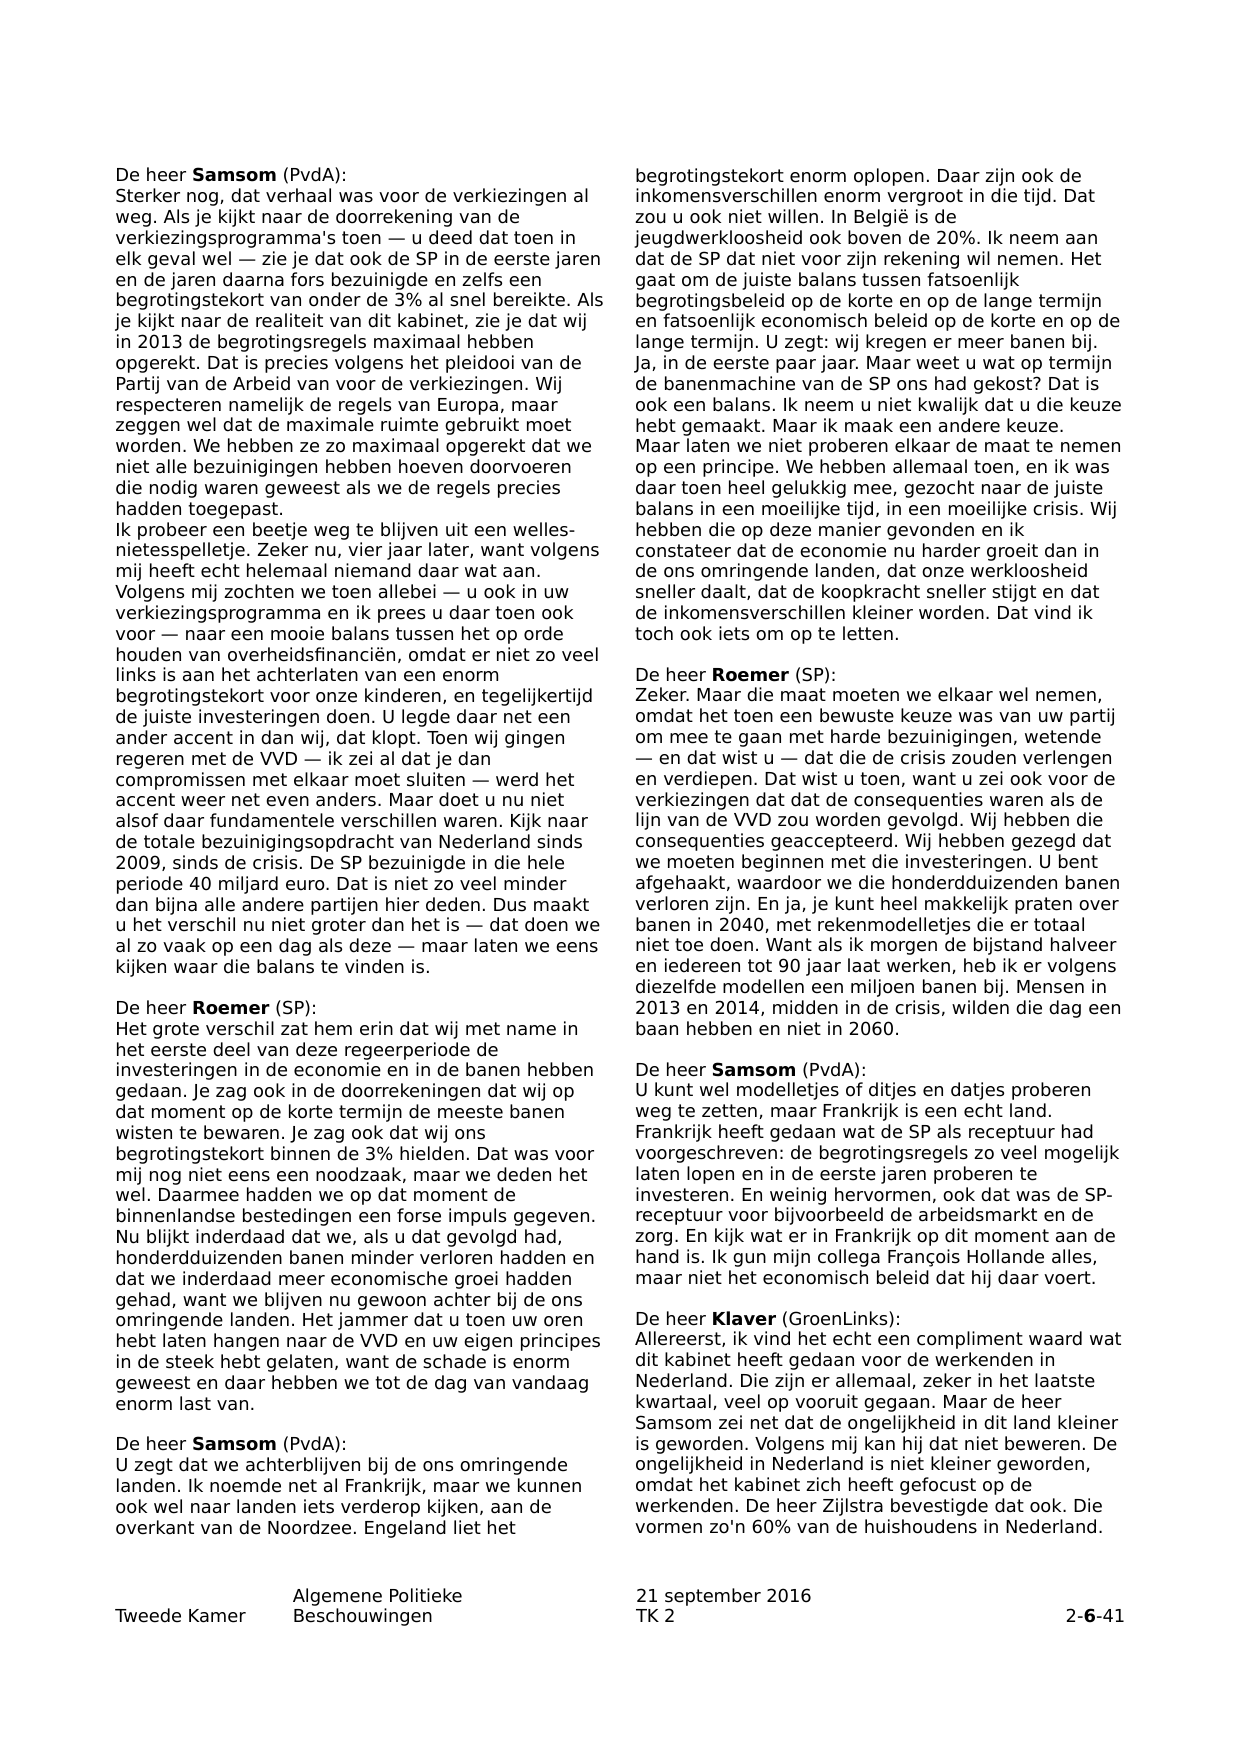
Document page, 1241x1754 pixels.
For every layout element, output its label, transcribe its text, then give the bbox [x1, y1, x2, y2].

text Zeker. Maar die maat moeten we elkaar wel nemen, omdat het toen een bewuste keuze was van uw partij om mee te gaan met harde bezuinigingen, wetende — en dat wist u — dat die de crisis zouden verlengen en verdiepen. Dat wist u toen, want u zei ook voor de verkiezingen dat dat de consequenties waren als de lijn van de VVD zou worden gevolgd. Wij hebben die consequenties geaccepteerd. Wij hebben gezegd dat we moeten beginnen met die investeringen. U bent afgehaakt, waardoor we die honderdduizenden banen verloren zijn. En ja, je kunt heel makkelijk praten over banen in 2040, met rekenmodelletjes die er totaal niet toe doen. Want als ik morgen de bijstand halveer en iedereen tot 90 jaar laat werken, heb ik er volgens diezelfde modellen een miljoen banen bij. Mensen in 2013 en 2014, midden in de crisis, wilden die dag een baan hebben en niet in 2060. [635, 685, 1125, 1039]
text De heer Samsom (PvdA): [115, 1434, 605, 1455]
text U zegt dat we achterblijven bij de ons omringende landen. Ik noemde net al Frankrijk, maar we kunnen ook wel naar landen iets verderop kijken, aan de overkant van de Noordzee. Engeland liet het [115, 1455, 605, 1538]
text De heer Klaver (GroenLinks): [635, 1308, 1125, 1329]
text Allereerst, ik vind het echt een compliment waard wat dit kabinet heeft gedaan voor de werkenden in Nederland. Die zijn er allemaal, zeker in het laatste kwartaal, veel op vooruit gegaan. Maar de heer Samsom zei net dat de ongelijkheid in dit land kleiner is geworden. Volgens mij kan hij dat niet beweren. De ongelijkheid in Nederland is niet kleiner geworden, omdat het kabinet zich heeft gefocust op de werkenden. De heer Zijlstra bevestigde dat ook. Die vormen zo'n 60% van de huishoudens in Nederland. [635, 1329, 1125, 1537]
text begrotingstekort enorm oplopen. Daar zijn ook de inkomensverschillen enorm vergroot in die tijd. Dat zou u ook niet willen. In België is de jeugdwerkloosheid ook boven de 20%. Ik neem aan dat de SP dat niet voor zijn rekening wil nemen. Het gaat om de juiste balans tussen fatsoenlijk begrotingsbeleid op de korte en op de lange termijn en fatsoenlijk economisch beleid op de korte en op de lange termijn. U zegt: wij kregen er meer banen bij. Ja, in de eerste paar jaar. Maar weet u wat op termijn de banenmachine van de SP ons had gekost? Dat is ook een balans. Ik neem u niet kwalijk dat u die keuze hebt gemaakt. Maar ik maak een andere keuze. [635, 165, 1125, 436]
text U kunt wel modelletjes of ditjes en datjes proberen weg te zetten, maar Frankrijk is een echt land. Frankrijk heeft gedaan wat de SP als receptuur had voorgeschreven: de begrotingsregels zo veel mogelijk laten lopen en in de eerste jaren proberen te investeren. En weinig hervormen, ook dat was de SP-receptuur voor bijvoorbeeld de arbeidsmarkt en de zorg. En kijk wat er in Frankrijk op dit moment aan de hand is. Ik gun mijn collega François Hollande alles, maar niet het economisch beleid dat hij daar voert. [635, 1080, 1125, 1288]
text De heer Samsom (PvdA): [635, 1059, 1125, 1080]
text Maar laten we niet proberen elkaar de maat te nemen op een principe. We hebben allemaal toen, en ik was daar toen heel gelukkig mee, gezocht naar de juiste balans in een moeilijke tijd, in een moeilijke crisis. Wij hebben die op deze manier gevonden en ik constateer dat de economie nu harder groeit dan in de ons omringende landen, dat onze werkloosheid sneller daalt, dat de koopkracht sneller stijgt en dat de inkomensverschillen kleiner worden. Dat vind ik toch ook iets om op te letten. [635, 436, 1125, 644]
text Sterker nog, dat verhaal was voor de verkiezingen al weg. Als je kijkt naar de doorrekening van de verkiezingsprogramma's toen — u deed dat toen in elk geval wel — zie je dat ook de SP in de eerste jaren en de jaren daarna fors bezuinigde en zelfs een begrotingstekort van onder de 3% al snel bereikte. Als je kijkt naar de realiteit van dit kabinet, zie je dat wij in 2013 de begrotingsregels maximaal hebben opgerekt. Dat is precies volgens het pleidooi van de Partij van de Arbeid van voor de verkiezingen. Wij respecteren namelijk de regels van Europa, maar zeggen wel dat de maximale ruimte gebruikt moet worden. We hebben ze zo maximaal opgerekt dat we niet alle bezuinigingen hebben hoeven doorvoeren die nodig waren geweest als we de regels precies hadden toegepast. [115, 186, 605, 519]
text De heer Samsom (PvdA): [115, 165, 605, 186]
text Het grote verschil zat hem erin dat wij met name in het eerste deel van deze regeerperiode de investeringen in de economie en in de banen hebben gedaan. Je zag ook in de doorrekeningen dat wij op dat moment op de korte termijn de meeste banen wisten te bewaren. Je zag ook dat wij ons begrotingstekort binnen de 3% hielden. Dat was voor mij nog niet eens een noodzaak, maar we deden het wel. Daarmee hadden we op dat moment de binnenlandse bestedingen een forse impuls gegeven. Nu blijkt inderdaad dat we, als u dat gevolgd had, honderdduizenden banen minder verloren hadden en dat we inderdaad meer economische groei hadden gehad, want we blijven nu gewoon achter bij de ons omringende landen. Het jammer dat u toen uw oren hebt laten hangen naar de VVD en uw eigen principes in de steek hebt gelaten, want de schade is enorm geweest en daar hebben we tot de dag van vandaag enorm last van. [115, 1018, 605, 1414]
text De heer Roemer (SP): [115, 998, 605, 1018]
text De heer Roemer (SP): [635, 664, 1125, 685]
text Ik probeer een beetje weg te blijven uit een welles-nietesspelletje. Zeker nu, vier jaar later, want volgens mij heeft echt helemaal niemand daar wat aan. Volgens mij zochten we toen allebei — u ook in uw verkiezingsprogramma en ik prees u daar toen ook voor — naar een mooie balans tussen het op orde houden van overheidsfinanciën, omdat er niet zo veel links is aan het achterlaten van een enorm begrotingstekort voor onze kinderen, en tegelijkertijd de juiste investeringen doen. U legde daar net een ander accent in dan wij, dat klopt. Toen wij gingen regeren met de VVD — ik zei al dat je dan compromissen met elkaar moet sluiten — werd het accent weer net even anders. Maar doet u nu niet alsof daar fundamentele verschillen waren. Kijk naar de totale bezuinigingsopdracht van Nederland sinds 2009, sinds de crisis. De SP bezuinigde in die hele periode 40 miljard euro. Dat is niet zo veel minder dan bijna alle andere partijen hier deden. Dus maakt u het verschil nu niet groter dan het is — dat doen we al zo vaak op een dag als deze — maar laten we eens kijken waar die balans te vinden is. [115, 519, 605, 978]
